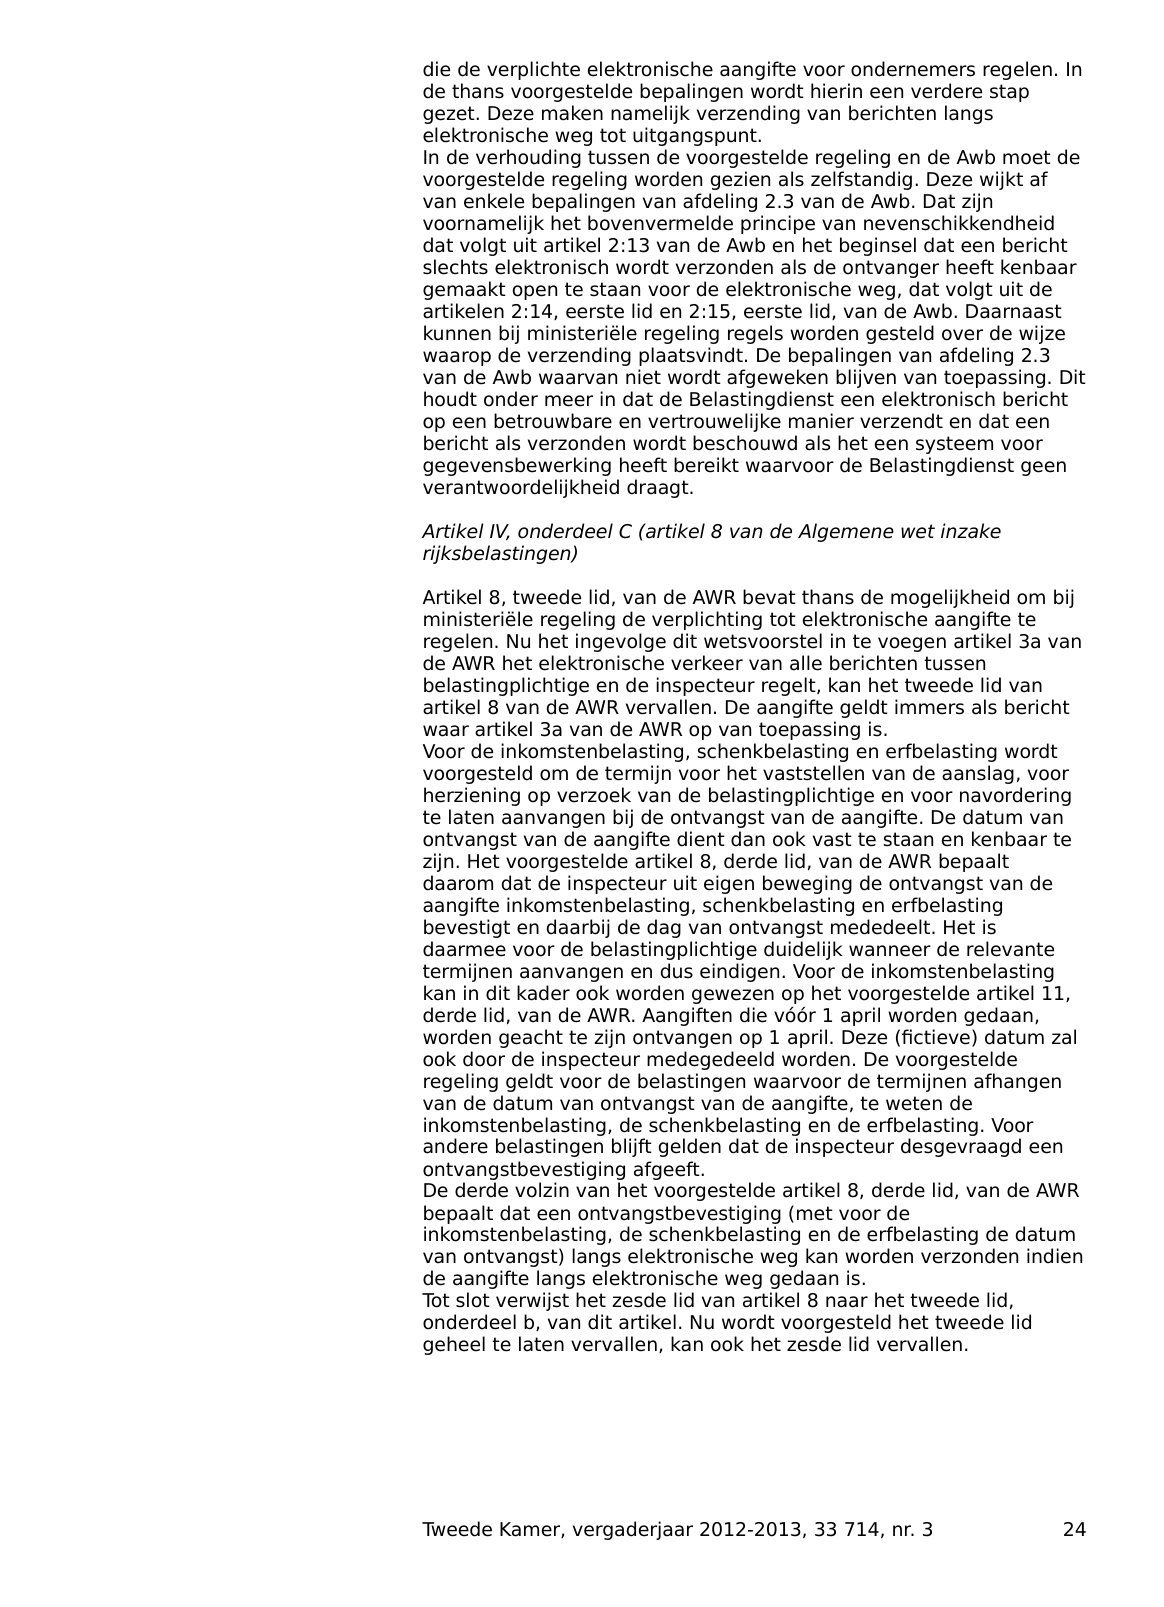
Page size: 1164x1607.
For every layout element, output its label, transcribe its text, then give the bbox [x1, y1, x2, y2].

text De derde volzin van het voorgestelde artikel 8, derde lid, van de AWR bepaalt dat een ontvangstbevestiging (met voor de inkomstenbelasting, de schenkbelasting en de erfbelasting de datum van ontvangst) langs elektronische weg kan worden verzonden indien de aangifte langs elektronische weg gedaan is. [422, 1180, 1087, 1290]
text In de verhouding tussen de voorgestelde regeling en de Awb moet de voorgestelde regeling worden gezien als zelfstandig. Deze wijkt af van enkele bepalingen van afdeling 2.3 van de Awb. Dat zijn voornamelijk het bovenvermelde principe van nevenschikkendheid dat volgt uit artikel 2:13 van de Awb en het beginsel dat een bericht slechts elektronisch wordt verzonden als de ontvanger heeft kenbaar gemaakt open te staan voor de elektronische weg, dat volgt uit de artikelen 2:14, eerste lid en 2:15, eerste lid, van de Awb. Daarnaast kunnen bij ministeriële regeling regels worden gesteld over de wijze waarop de verzending plaatsvindt. De bepalingen van afdeling 2.3 van de Awb waarvan niet wordt afgeweken blijven van toepassing. Dit houdt onder meer in dat de Belastingdienst een elektronisch bericht op een betrouwbare en vertrouwelijke manier verzendt en dat een bericht als verzonden wordt beschouwd als het een systeem voor gegevensbewerking heeft bereikt waarvoor de Belastingdienst geen verantwoordelijkheid draagt. [422, 147, 1087, 499]
subtitle Artikel IV, onderdeel C (artikel 8 van de Algemene wet inzake rijksbelastingen) [422, 521, 1087, 565]
text Voor de inkomstenbelasting, schenkbelasting en erfbelasting wordt voorgesteld om de termijn voor het vaststellen van de aanslag, voor herziening op verzoek van de belastingplichtige en voor navordering te laten aanvangen bij de ontvangst van de aangifte. De datum van ontvangst van de aangifte dient dan ook vast te staan en kenbaar te zijn. Het voorgestelde artikel 8, derde lid, van de AWR bepaalt daarom dat de inspecteur uit eigen beweging de ontvangst van de aangifte inkomstenbelasting, schenkbelasting en erfbelasting bevestigt en daarbij de dag van ontvangst mededeelt. Het is daarmee voor de belastingplichtige duidelijk wanneer de relevante termijnen aanvangen en dus eindigen. Voor de inkomstenbelasting kan in dit kader ook worden gewezen op het voorgestelde artikel 11, derde lid, van de AWR. Aangiften die vóór 1 april worden gedaan, worden geacht te zijn ontvangen op 1 april. Deze (fictieve) datum zal ook door de inspecteur medegedeeld worden. De voorgestelde regeling geldt voor de belastingen waarvoor de termijnen afhangen van de datum van ontvangst van de aangifte, te weten de inkomstenbelasting, de schenkbelasting en de erfbelasting. Voor andere belastingen blijft gelden dat de inspecteur desgevraagd een ontvangstbevestiging afgeeft. [422, 741, 1087, 1180]
text die de verplichte elektronische aangifte voor ondernemers regelen. In de thans voorgestelde bepalingen wordt hierin een verdere stap gezet. Deze maken namelijk verzending van berichten langs elektronische weg tot uitgangspunt. [422, 59, 1087, 147]
text Artikel 8, tweede lid, van de AWR bevat thans de mogelijkheid om bij ministeriële regeling de verplichting tot elektronische aangifte te regelen. Nu het ingevolge dit wetsvoorstel in te voegen artikel 3a van de AWR het elektronische verkeer van alle berichten tussen belastingplichtige en de inspecteur regelt, kan het tweede lid van artikel 8 van de AWR vervallen. De aangifte geldt immers als bericht waar artikel 3a van de AWR op van toepassing is. [422, 587, 1087, 741]
text Tot slot verwijst het zesde lid van artikel 8 naar het tweede lid, onderdeel b, van dit artikel. Nu wordt voorgesteld het tweede lid geheel te laten vervallen, kan ook het zesde lid vervallen. [422, 1290, 1087, 1356]
